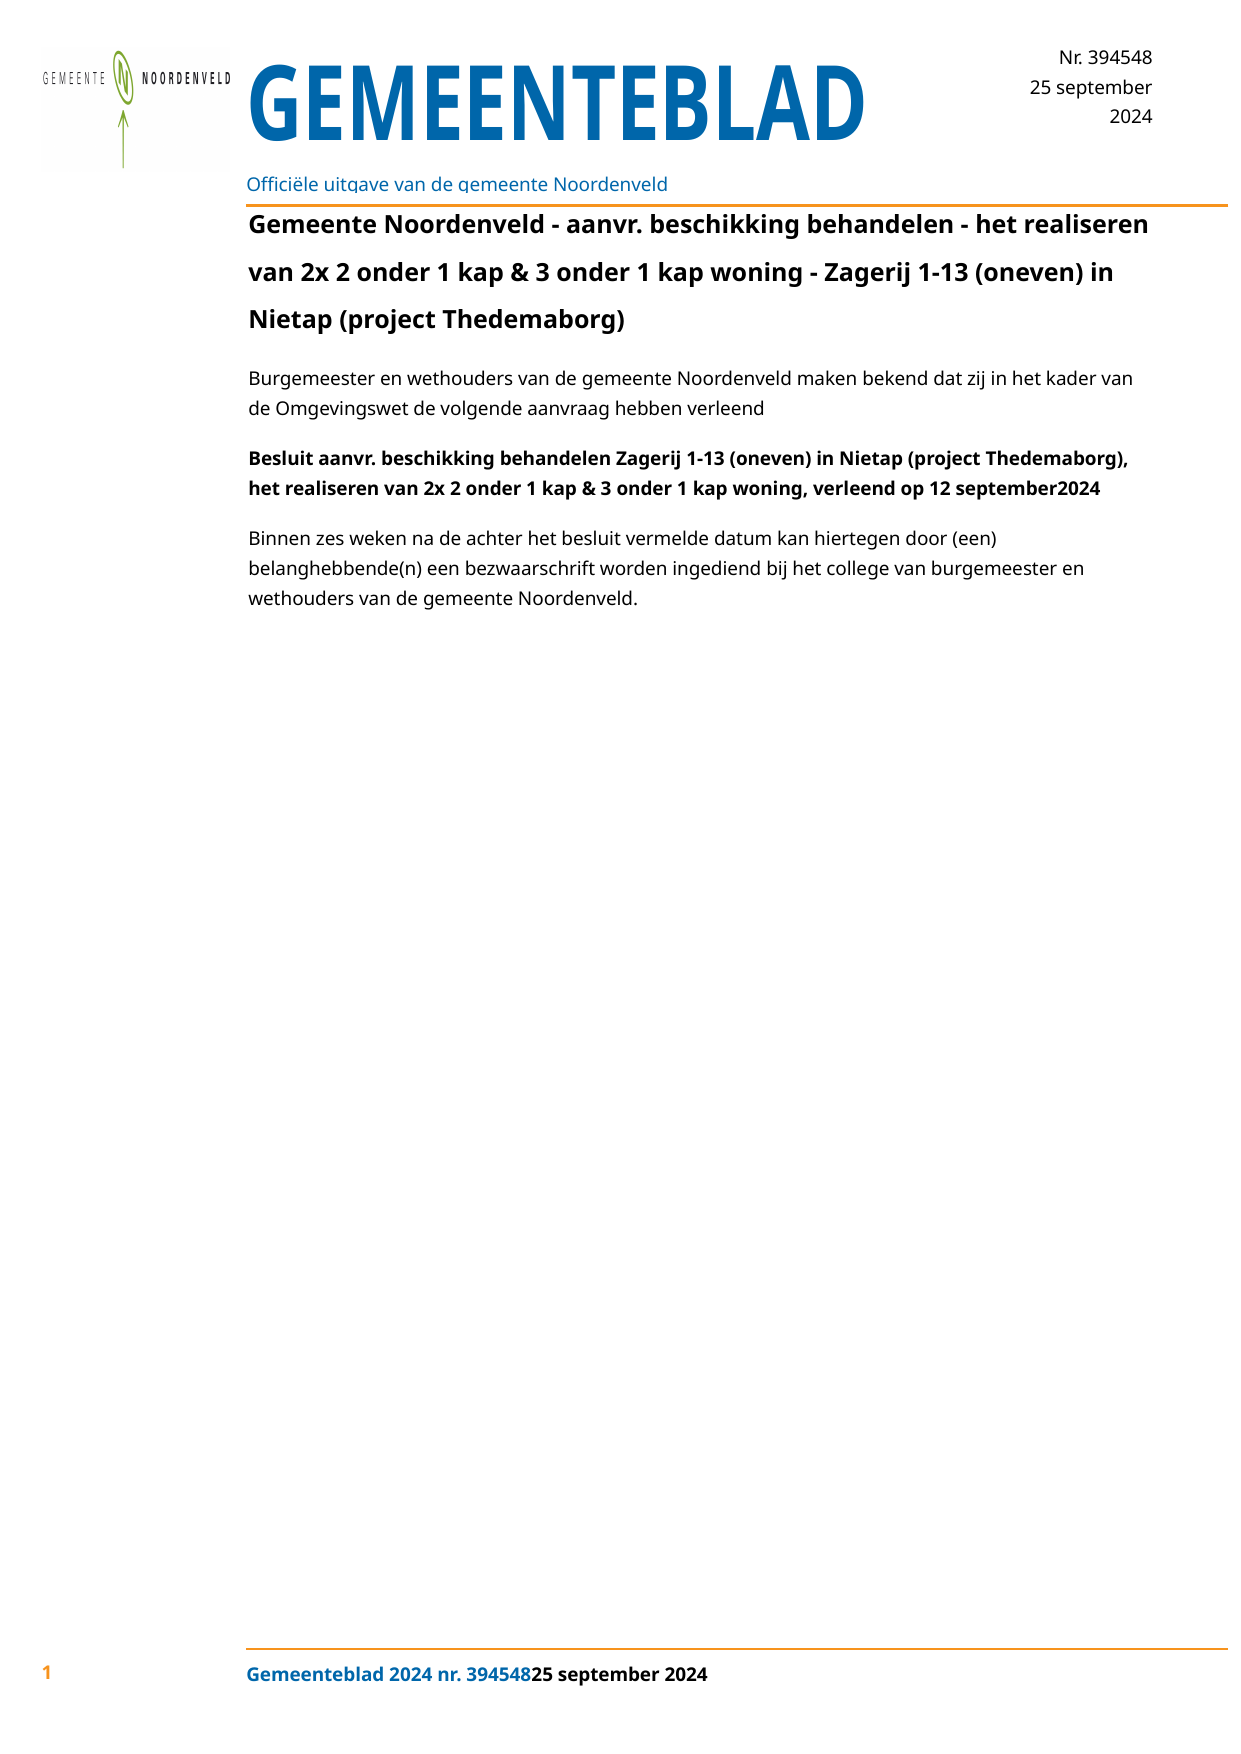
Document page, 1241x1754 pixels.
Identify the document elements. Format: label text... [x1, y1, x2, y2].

text Binnen zes weken na de achter het besluit vermelde datum kan hiertegen door (een) belanghebbende(n) een bezwaarschrift worden ingediend bij het college van burgemeester en wethouders van de gemeente Noordenveld. [248, 526, 1152, 610]
text Besluit aanvr. beschikking behandelen Zagerij 1-13 (oneven) in Nietap (project Thedemaborg), het realiseren van 2x 2 onder 1 kap & 3 onder 1 kap woning, verleend op 12 september2024 [248, 446, 1152, 501]
text Gemeente Noordenveld - aanvr. beschikking behandelen - het realiseren van 2x 2 onder 1 kap & 3 onder 1 kap woning - Zagerij 1-13 (oneven) in Nietap (project Thedemaborg) [248, 207, 1152, 336]
text Burgemeester en wethouders van de gemeente Noordenveld maken bekend dat zij in het kader van de Omgevingswet de volgende aanvraag hebben verleend [248, 366, 1152, 421]
picture [41, 47, 231, 172]
